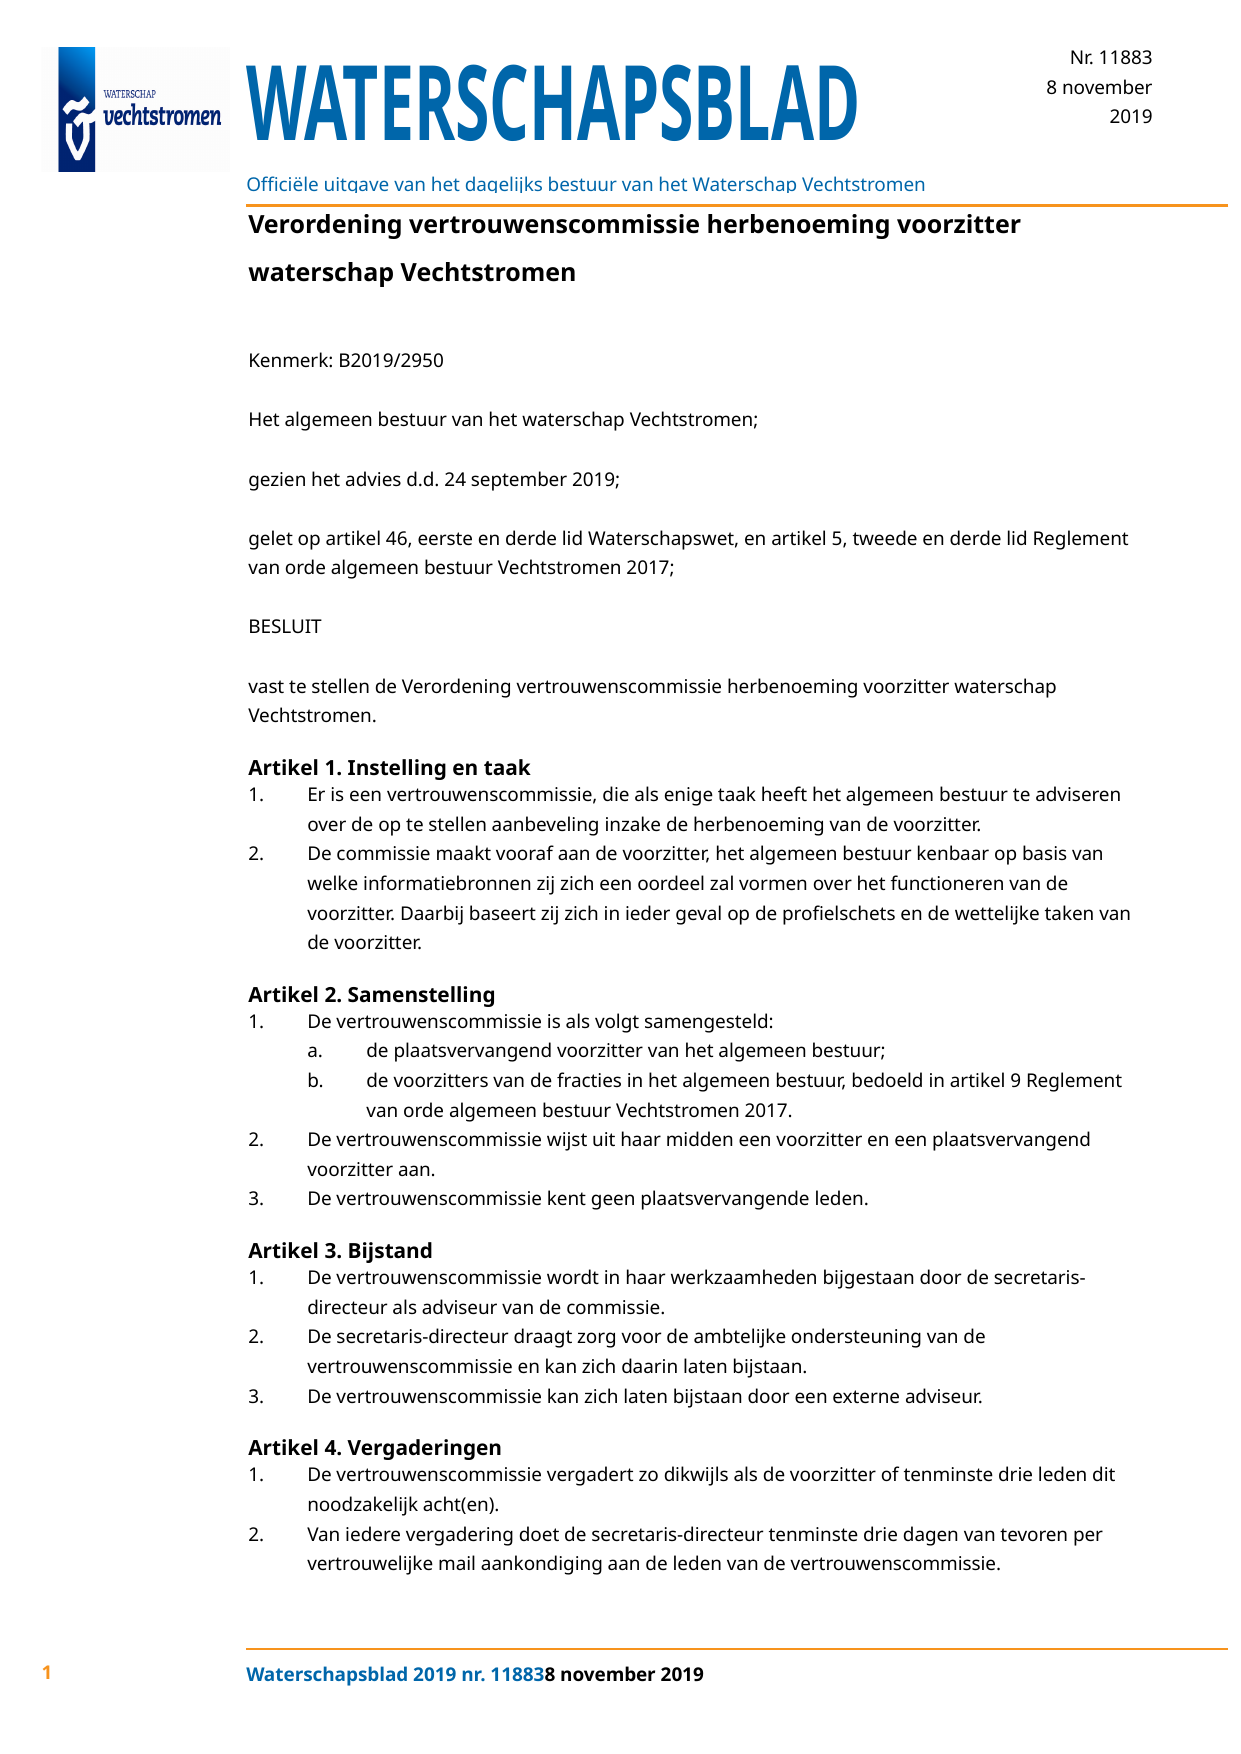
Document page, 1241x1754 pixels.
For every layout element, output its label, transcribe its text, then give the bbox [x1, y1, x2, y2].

list de plaatsvervangend voorzitter van het algemeen bestuur; [307, 1038, 1152, 1063]
list Er is een vertrouwenscommissie, die als enige taak heeft het algemeen bestuur te adviseren over de op te stellen aanbeveling inzake de herbenoeming van de voorzitter. [248, 781, 1152, 837]
list Van iedere vergadering doet de secretaris-directeur tenminste drie dagen van tevoren per vertrouwelijke mail aankondiging aan de leden van de vertrouwenscommissie. [248, 1521, 1152, 1576]
text Het algemeen bestuur van het waterschap Vechtstromen; [248, 407, 1152, 432]
list De secretaris-directeur draagt zorg voor de ambtelijke ondersteuning van de vertrouwenscommissie en kan zich daarin laten bijstaan. [248, 1324, 1152, 1379]
text Artikel 3. Bijstand [248, 1236, 1152, 1264]
list De vertrouwenscommissie kent geen plaatsvervangende leden. [248, 1186, 1152, 1211]
list De vertrouwenscommissie wijst uit haar midden een voorzitter en een plaatsvervangend voorzitter aan. [248, 1126, 1152, 1182]
list De vertrouwenscommissie vergadert zo dikwijls als de voorzitter of tenminste drie leden dit noodzakelijk acht(en). [248, 1462, 1152, 1517]
text BESLUIT [248, 614, 1152, 639]
list De vertrouwenscommissie kan zich laten bijstaan door een externe adviseur. [248, 1383, 1152, 1408]
text Artikel 2. Samenstelling [248, 980, 1152, 1008]
list De commissie maakt vooraf aan de voorzitter, het algemeen bestuur kenbaar op basis van welke informatiebronnen zij zich een oordeel zal vormen over het functioneren van de voorzitter. Daarbij baseert zij zich in ieder geval op de profielschets en de wettelijke taken van de voorzitter. [248, 841, 1152, 955]
picture [41, 47, 231, 172]
list De vertrouwenscommissie wordt in haar werkzaamheden bijgestaan door de secretaris-directeur als adviseur van de commissie. [248, 1264, 1152, 1320]
text Artikel 4. Vergaderingen [248, 1433, 1152, 1462]
text Verordening vertrouwenscommissie herbenoeming voorzitter waterschap Vechtstromen [248, 207, 1152, 288]
text gelet op artikel 46, eerste en derde lid Waterschapswet, en artikel 5, tweede en derde lid Reglement van orde algemeen bestuur Vechtstromen 2017; [248, 525, 1152, 580]
text Artikel 1. Instelling en taak [248, 753, 1152, 781]
text vast te stellen de Verordening vertrouwenscommissie herbenoeming voorzitter waterschap Vechtstromen. [248, 673, 1152, 728]
text Kenmerk: B2019/2950 [248, 347, 1152, 373]
list De vertrouwenscommissie is als volgt samengesteld: [248, 1008, 1152, 1034]
text gezien het advies d.d. 24 september 2019; [248, 466, 1152, 492]
list de voorzitters van de fracties in het algemeen bestuur, bedoeld in artikel 9 Reglement van orde algemeen bestuur Vechtstromen 2017. [307, 1067, 1152, 1123]
